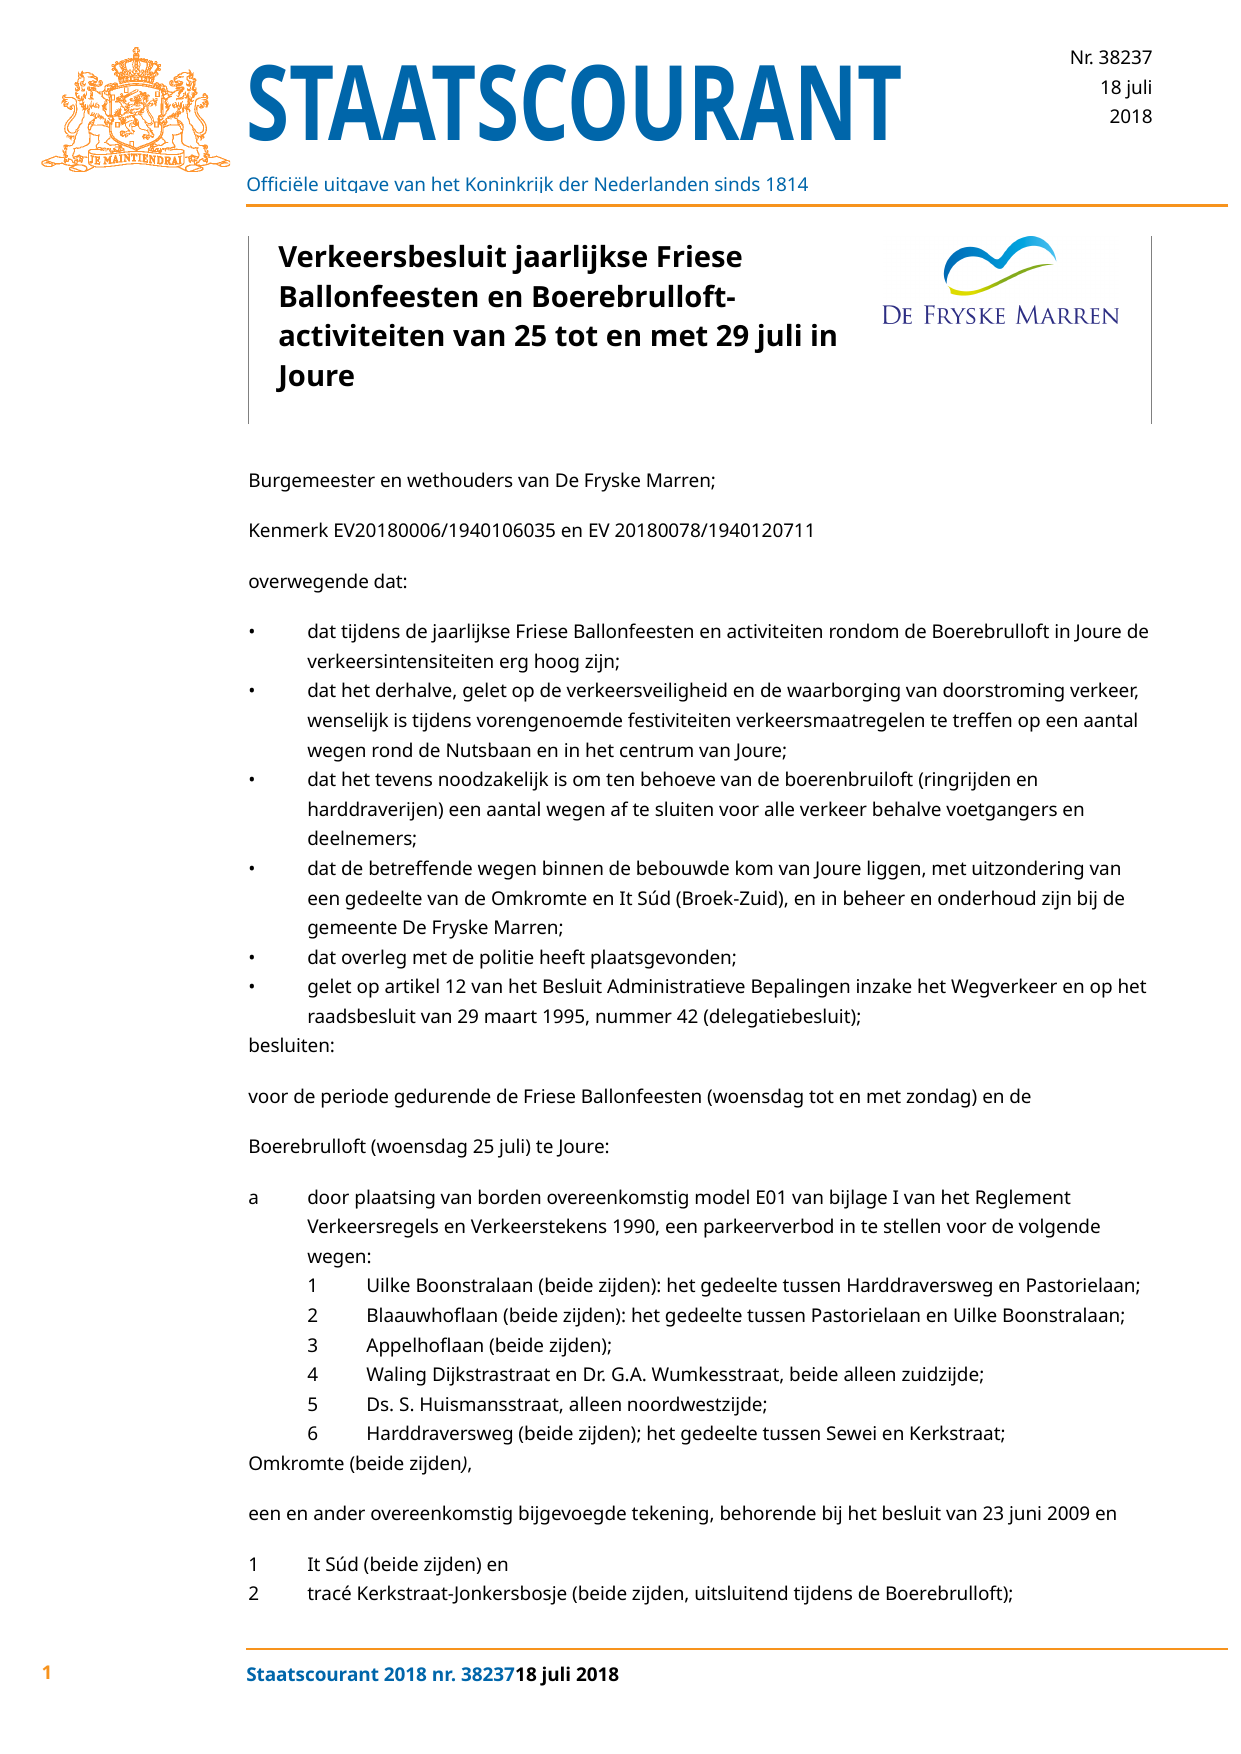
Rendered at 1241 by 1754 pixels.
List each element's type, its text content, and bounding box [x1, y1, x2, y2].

text overwegende dat: [248, 568, 1152, 594]
list dat overleg met de politie heeft plaatsgevonden; [248, 944, 1152, 970]
list dat het tevens noodzakelijk is om ten behoeve van de boerenbruiloft (ringrijden en harddraverijen) een aantal wegen af te sluiten voor alle verkeer behalve voetgangers en deelnemers; [248, 766, 1152, 851]
list gelet op artikel 12 van het Besluit Administratieve Bepalingen inzake het Wegverkeer en op het raadsbesluit van 29 maart 1995, nummer 42 (delegatiebesluit); [248, 973, 1152, 1029]
list dat het derhalve, gelet op de verkeersveiligheid en de waarborging van doorstroming verkeer, wenselijk is tijdens vorengenoemde festiviteiten verkeersmaatregelen te treffen op een aantal wegen rond de Nutsbaan en in het centrum van Joure; [248, 678, 1152, 763]
list Blaauwhoflaan (beide zijden): het gedeelte tussen Pastorielaan en Uilke Boonstralaan; [307, 1302, 1152, 1328]
text besluiten: [248, 1033, 1152, 1058]
picture [41, 47, 231, 172]
list Waling Dijkstrastraat en Dr. G.A. Wumkesstraat, beide alleen zuidzijde; [307, 1361, 1152, 1387]
list Appelhoflaan (beide zijden); [307, 1332, 1152, 1358]
list Uilke Boonstralaan (beide zijden): het gedeelte tussen Harddraversweg en Pastorielaan; [307, 1273, 1152, 1298]
list Ds. S. Huismansstraat, alleen noordwestzijde; [307, 1391, 1152, 1417]
list It Súd (beide zijden) en [248, 1551, 1152, 1577]
table_header [850, 236, 1151, 424]
picture [882, 236, 1119, 324]
text Burgemeester en wethouders van De Fryske Marren; [248, 467, 1152, 493]
text een en ander overeenkomstig bijgevoegde tekening, behorende bij het besluit van 23 juni 2009 en [248, 1501, 1152, 1526]
list dat de betreffende wegen binnen de bebouwde kom van Joure liggen, met uitzondering van een gedeelte van de Omkromte en It Súd (Broek-Zuid), en in beheer en onderhoud zijn bij de gemeente De Fryske Marren; [248, 855, 1152, 940]
text Omkromte (beide zijden), [248, 1450, 1152, 1476]
text Kenmerk EV20180006/1940106035 en EV 20180078/1940120711 [248, 518, 1152, 543]
list door plaatsing van borden overeenkomstig model E01 van bijlage I van het Reglement Verkeersregels en Verkeerstekens 1990, een parkeerverbod in te stellen voor de volgende wegen: [248, 1184, 1152, 1269]
list dat tijdens de jaarlijkse Friese Ballonfeesten en activiteiten rondom de Boerebrulloft in Joure de verkeersintensiteiten erg hoog zijn; [248, 618, 1152, 674]
text Boerebrulloft (woensdag 25 juli) te Joure: [248, 1133, 1152, 1159]
table_header Verkeersbesluit jaarlijkse Friese Ballonfeesten en Boerebrulloft-activiteiten van 25 tot en met 29 juli in Joure [249, 236, 850, 424]
list Harddraversweg (beide zijden); het gedeelte tussen Sewei en Kerkstraat; [307, 1421, 1152, 1446]
text voor de periode gedurende de Friese Ballonfeesten (woensdag tot en met zondag) en de [248, 1083, 1152, 1109]
list tracé Kerkstraat-Jonkersbosje (beide zijden, uitsluitend tijdens de Boerebrulloft); [248, 1581, 1152, 1606]
